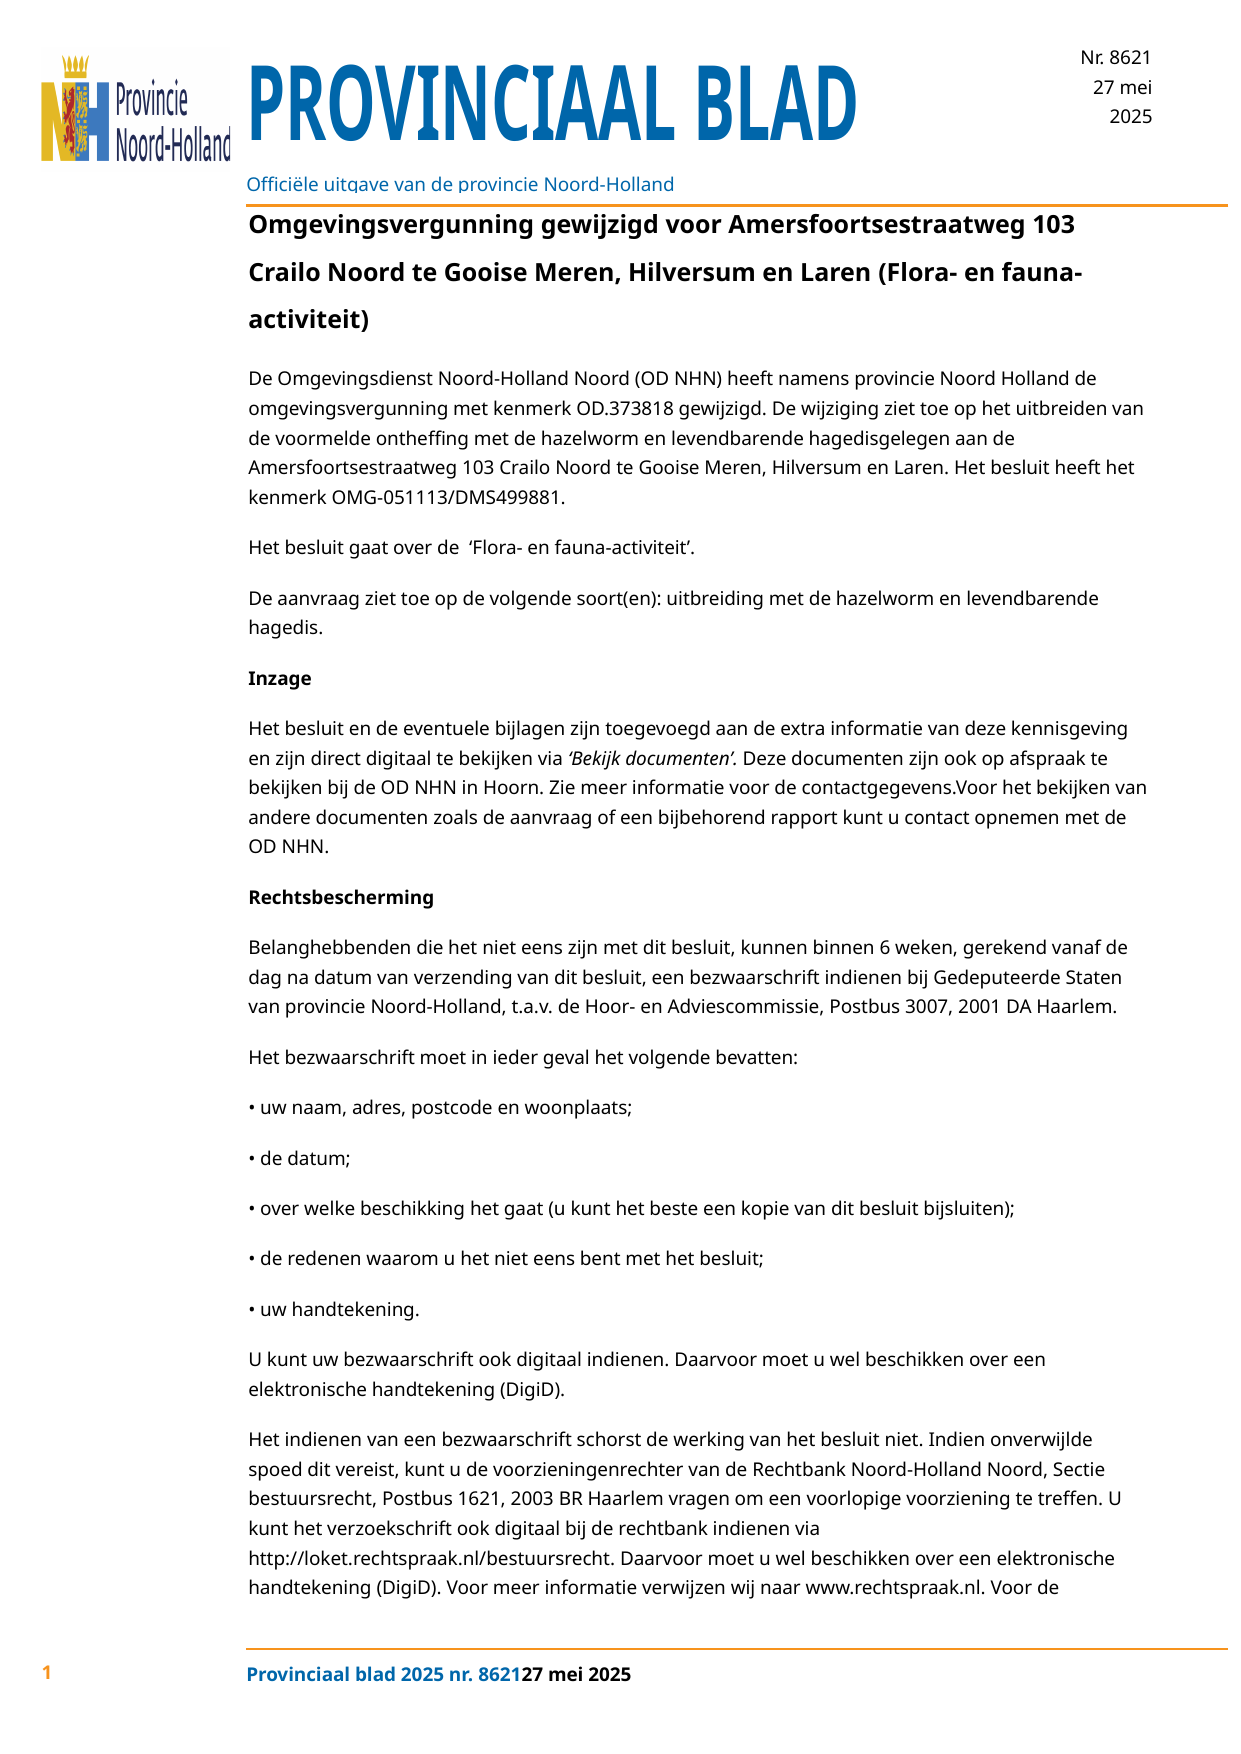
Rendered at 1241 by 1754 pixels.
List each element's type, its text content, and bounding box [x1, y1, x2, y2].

text De aanvraag ziet toe op de volgende soort(en): uitbreiding met de hazelworm en levendbarende hagedis. [248, 585, 1152, 640]
text • de redenen waarom u het niet eens bent met het besluit; [248, 1246, 1152, 1271]
text • over welke beschikking het gaat (u kunt het beste een kopie van dit besluit bijsluiten); [248, 1195, 1152, 1221]
text Het besluit en de eventuele bijlagen zijn toegevoegd aan de extra informatie van deze kennisgeving en zijn direct digitaal te bekijken via ‘Bekijk documenten’. Deze documenten zijn ook op afspraak te bekijken bij de OD NHN in Hoorn. Zie meer informatie voor de contactgegevens.Voor het bekijken van andere documenten zoals de aanvraag of een bijbehorend rapport kunt u contact opnemen met de OD NHN. [248, 715, 1152, 859]
text • de datum; [248, 1145, 1152, 1170]
text U kunt uw bezwaarschrift ook digitaal indienen. Daarvoor moet u wel beschikken over een elektronische handtekening (DigiD). [248, 1346, 1152, 1402]
text Het bezwaarschrift moet in ieder geval het volgende bevatten: [248, 1044, 1152, 1069]
text Omgevingsvergunning gewijzigd voor Amersfoortsestraatweg 103 Crailo Noord te Gooise Meren, Hilversum en Laren (Flora- en fauna-activiteit) [248, 207, 1152, 336]
text Het indienen van een bezwaarschrift schorst de werking van het besluit niet. Indien onverwijlde spoed dit vereist, kunt u de voorzieningenrechter van de Rechtbank Noord-Holland Noord, Sectie bestuursrecht, Postbus 1621, 2003 BR Haarlem vragen om een voorlopige voorziening te treffen. U kunt het verzoekschrift ook digitaal bij de rechtbank indienen via http://loket.rechtspraak.nl/bestuursrecht. Daarvoor moet u wel beschikken over een elektronische handtekening (DigiD). Voor meer informatie verwijzen wij naar www.rechtspraak.nl. Voor de [248, 1426, 1152, 1600]
picture [41, 47, 231, 172]
text • uw handtekening. [248, 1296, 1152, 1322]
text Inzage [248, 665, 1152, 690]
text • uw naam, adres, postcode en woonplaats; [248, 1094, 1152, 1120]
text Het besluit gaat over de ‘Flora- en fauna-activiteit’. [248, 534, 1152, 560]
text Rechtsbescherming [248, 884, 1152, 909]
text Belanghebbenden die het niet eens zijn met dit besluit, kunnen binnen 6 weken, gerekend vanaf de dag na datum van verzending van dit besluit, een bezwaarschrift indienen bij Gedeputeerde Staten van provincie Noord-Holland, t.a.v. de Hoor- en Adviescommissie, Postbus 3007, 2001 DA Haarlem. [248, 934, 1152, 1019]
text De Omgevingsdienst Noord-Holland Noord (OD NHN) heeft namens provincie Noord Holland de omgevingsvergunning met kenmerk OD.373818 gewijzigd. De wijziging ziet toe op het uitbreiden van de voormelde ontheffing met de hazelworm en levendbarende hagedisgelegen aan de Amersfoortsestraatweg 103 Crailo Noord te Gooise Meren, Hilversum en Laren. Het besluit heeft het kenmerk OMG-051113/DMS499881. [248, 366, 1152, 509]
